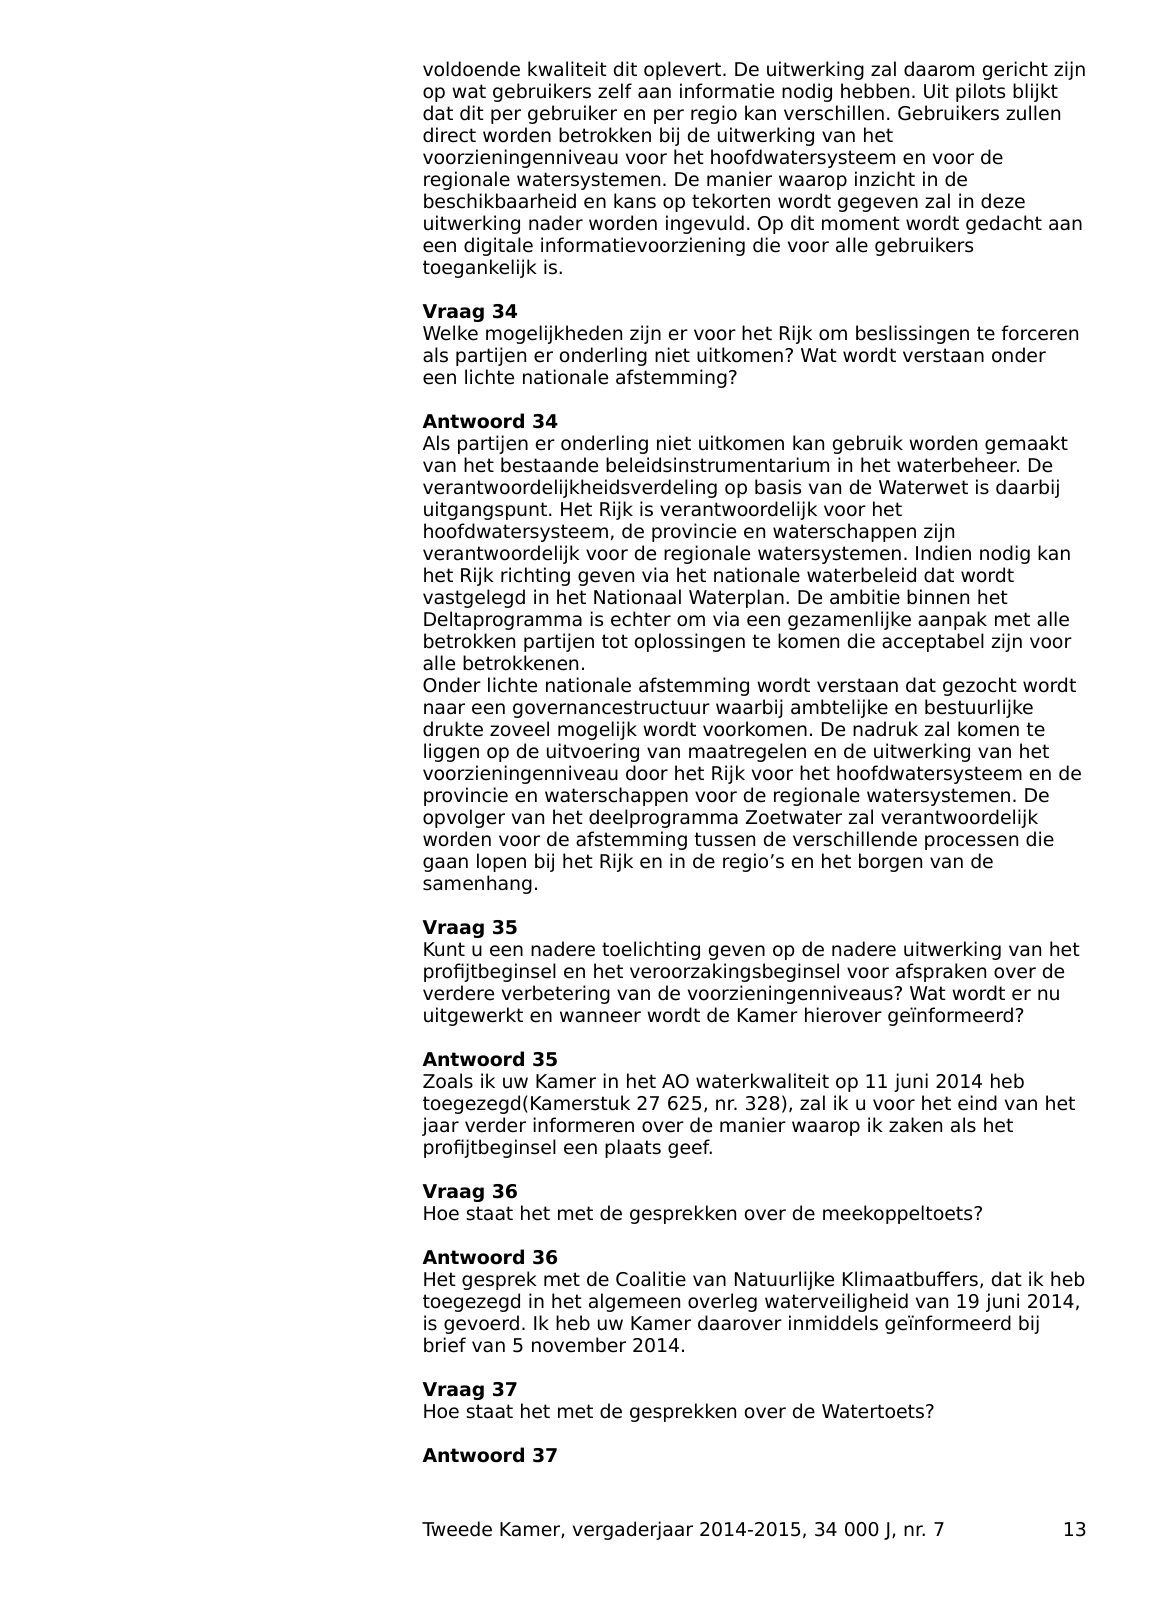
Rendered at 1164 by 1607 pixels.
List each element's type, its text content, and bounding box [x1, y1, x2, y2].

text Hoe staat het met de gesprekken over de meekoppeltoets? [422, 1203, 1087, 1225]
text Hoe staat het met de gesprekken over de Watertoets? [422, 1401, 1087, 1423]
text Antwoord 35 [422, 1049, 1087, 1071]
text Onder lichte nationale afstemming wordt verstaan dat gezocht wordt naar een governancestructuur waarbij ambtelijke en bestuurlijke drukte zoveel mogelijk wordt voorkomen. De nadruk zal komen te liggen op de uitvoering van maatregelen en de uitwerking van het voorzieningenniveau door het Rijk voor het hoofdwatersysteem en de provincie en waterschappen voor de regionale watersystemen. De opvolger van het deelprogramma Zoetwater zal verantwoordelijk worden voor de afstemming tussen de verschillende processen die gaan lopen bij het Rijk en in de regio’s en het borgen van de samenhang. [422, 675, 1087, 895]
text Zoals ik uw Kamer in het AO waterkwaliteit op 11 juni 2014 heb toegezegd(Kamerstuk 27 625, nr. 328), zal ik u voor het eind van het jaar verder informeren over de manier waarop ik zaken als het profijtbeginsel een plaats geef. [422, 1071, 1087, 1159]
text Antwoord 34 [422, 411, 1087, 433]
text Vraag 34 [422, 301, 1087, 323]
text Antwoord 36 [422, 1247, 1087, 1269]
text Het gesprek met de Coalitie van Natuurlijke Klimaatbuffers, dat ik heb toegezegd in het algemeen overleg waterveiligheid van 19 juni 2014, is gevoerd. Ik heb uw Kamer daarover inmiddels geïnformeerd bij brief van 5 november 2014. [422, 1269, 1087, 1357]
text Antwoord 37 [422, 1445, 1087, 1467]
text Kunt u een nadere toelichting geven op de nadere uitwerking van het profijtbeginsel en het veroorzakingsbeginsel voor afspraken over de verdere verbetering van de voorzieningenniveaus? Wat wordt er nu uitgewerkt en wanneer wordt de Kamer hierover geïnformeerd? [422, 939, 1087, 1027]
text voldoende kwaliteit dit oplevert. De uitwerking zal daarom gericht zijn op wat gebruikers zelf aan informatie nodig hebben. Uit pilots blijkt dat dit per gebruiker en per regio kan verschillen. Gebruikers zullen direct worden betrokken bij de uitwerking van het voorzieningenniveau voor het hoofdwatersysteem en voor de regionale watersystemen. De manier waarop inzicht in de beschikbaarheid en kans op tekorten wordt gegeven zal in deze uitwerking nader worden ingevuld. Op dit moment wordt gedacht aan een digitale informatievoorziening die voor alle gebruikers toegankelijk is. [422, 59, 1087, 279]
text Welke mogelijkheden zijn er voor het Rijk om beslissingen te forceren als partijen er onderling niet uitkomen? Wat wordt verstaan onder een lichte nationale afstemming? [422, 323, 1087, 389]
text Als partijen er onderling niet uitkomen kan gebruik worden gemaakt van het bestaande beleidsinstrumentarium in het waterbeheer. De verantwoordelijkheidsverdeling op basis van de Waterwet is daarbij uitgangspunt. Het Rijk is verantwoordelijk voor het hoofdwatersysteem, de provincie en waterschappen zijn verantwoordelijk voor de regionale watersystemen. Indien nodig kan het Rijk richting geven via het nationale waterbeleid dat wordt vastgelegd in het Nationaal Waterplan. De ambitie binnen het Deltaprogramma is echter om via een gezamenlijke aanpak met alle betrokken partijen tot oplossingen te komen die acceptabel zijn voor alle betrokkenen. [422, 433, 1087, 675]
text Vraag 37 [422, 1379, 1087, 1401]
text Vraag 35 [422, 917, 1087, 939]
text Vraag 36 [422, 1181, 1087, 1203]
